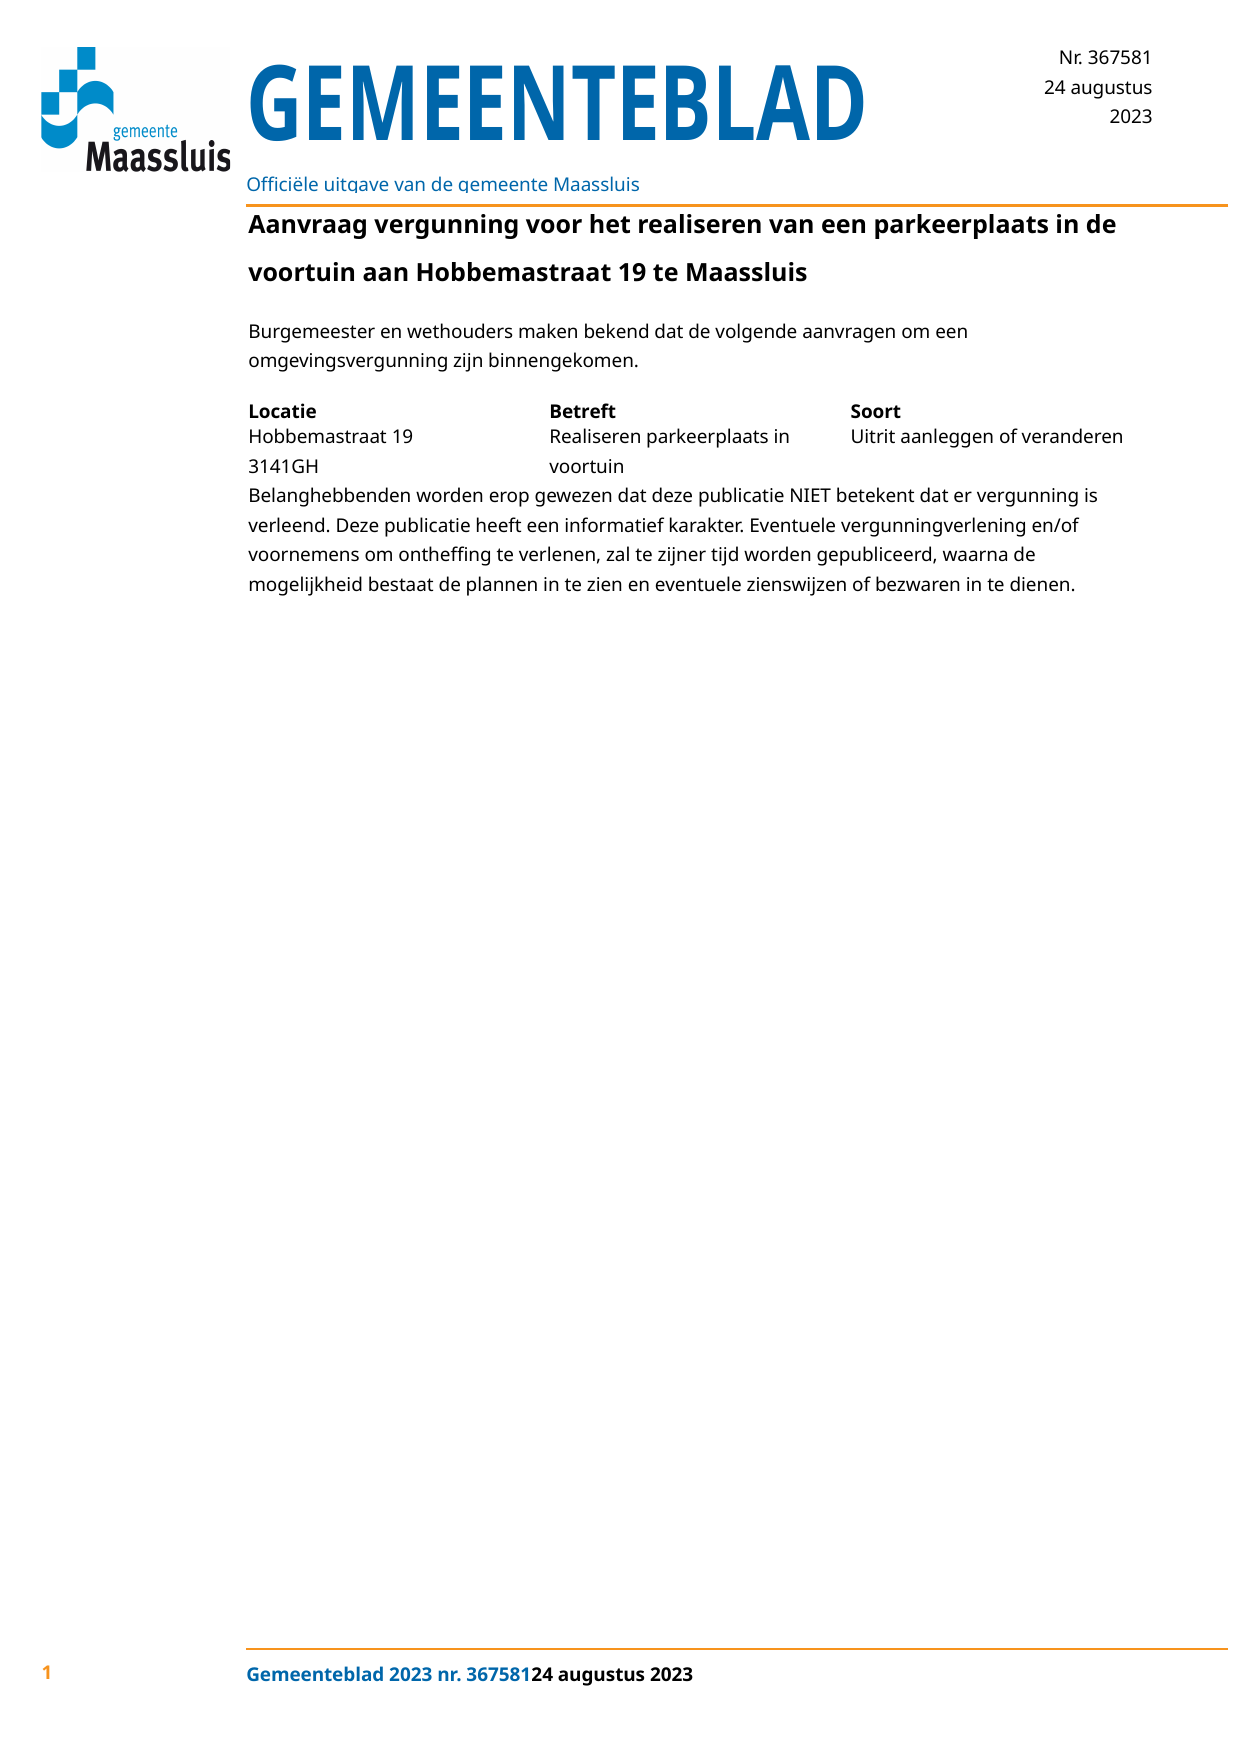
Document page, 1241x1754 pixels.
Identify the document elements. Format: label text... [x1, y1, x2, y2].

text Aanvraag vergunning voor het realiseren van een parkeerplaats in de voortuin aan Hobbemastraat 19 te Maassluis [248, 207, 1152, 288]
picture [41, 47, 77, 92]
text Burgemeester en wethouders maken bekend dat de volgende aanvragen om een omgevingsvergunning zijn binnengekomen. [248, 318, 1152, 373]
text Belanghebbenden worden erop gewezen dat deze publicatie NIET betekent dat er vergunning is verleend. Deze publicatie heeft een informatief karakter. Eventuele vergunningverlening en/of voornemens om ontheffing te verlenen, zal te zijner tijd worden gepubliceerd, waarna de mogelijkheid bestaat de plannen in te zien en eventuele zienswijzen of bezwaren in te dienen. [248, 482, 1152, 597]
table_header Locatie [248, 398, 549, 424]
table_cell Hobbemastraat 19 3141GH [248, 424, 549, 479]
picture [41, 47, 231, 172]
table_cell Uitrit aanleggen of veranderen [850, 424, 1152, 479]
table_cell Realiseren parkeerplaats in voortuin [549, 424, 850, 479]
table_header Betreft [549, 398, 850, 424]
table_header Soort [850, 398, 1152, 424]
